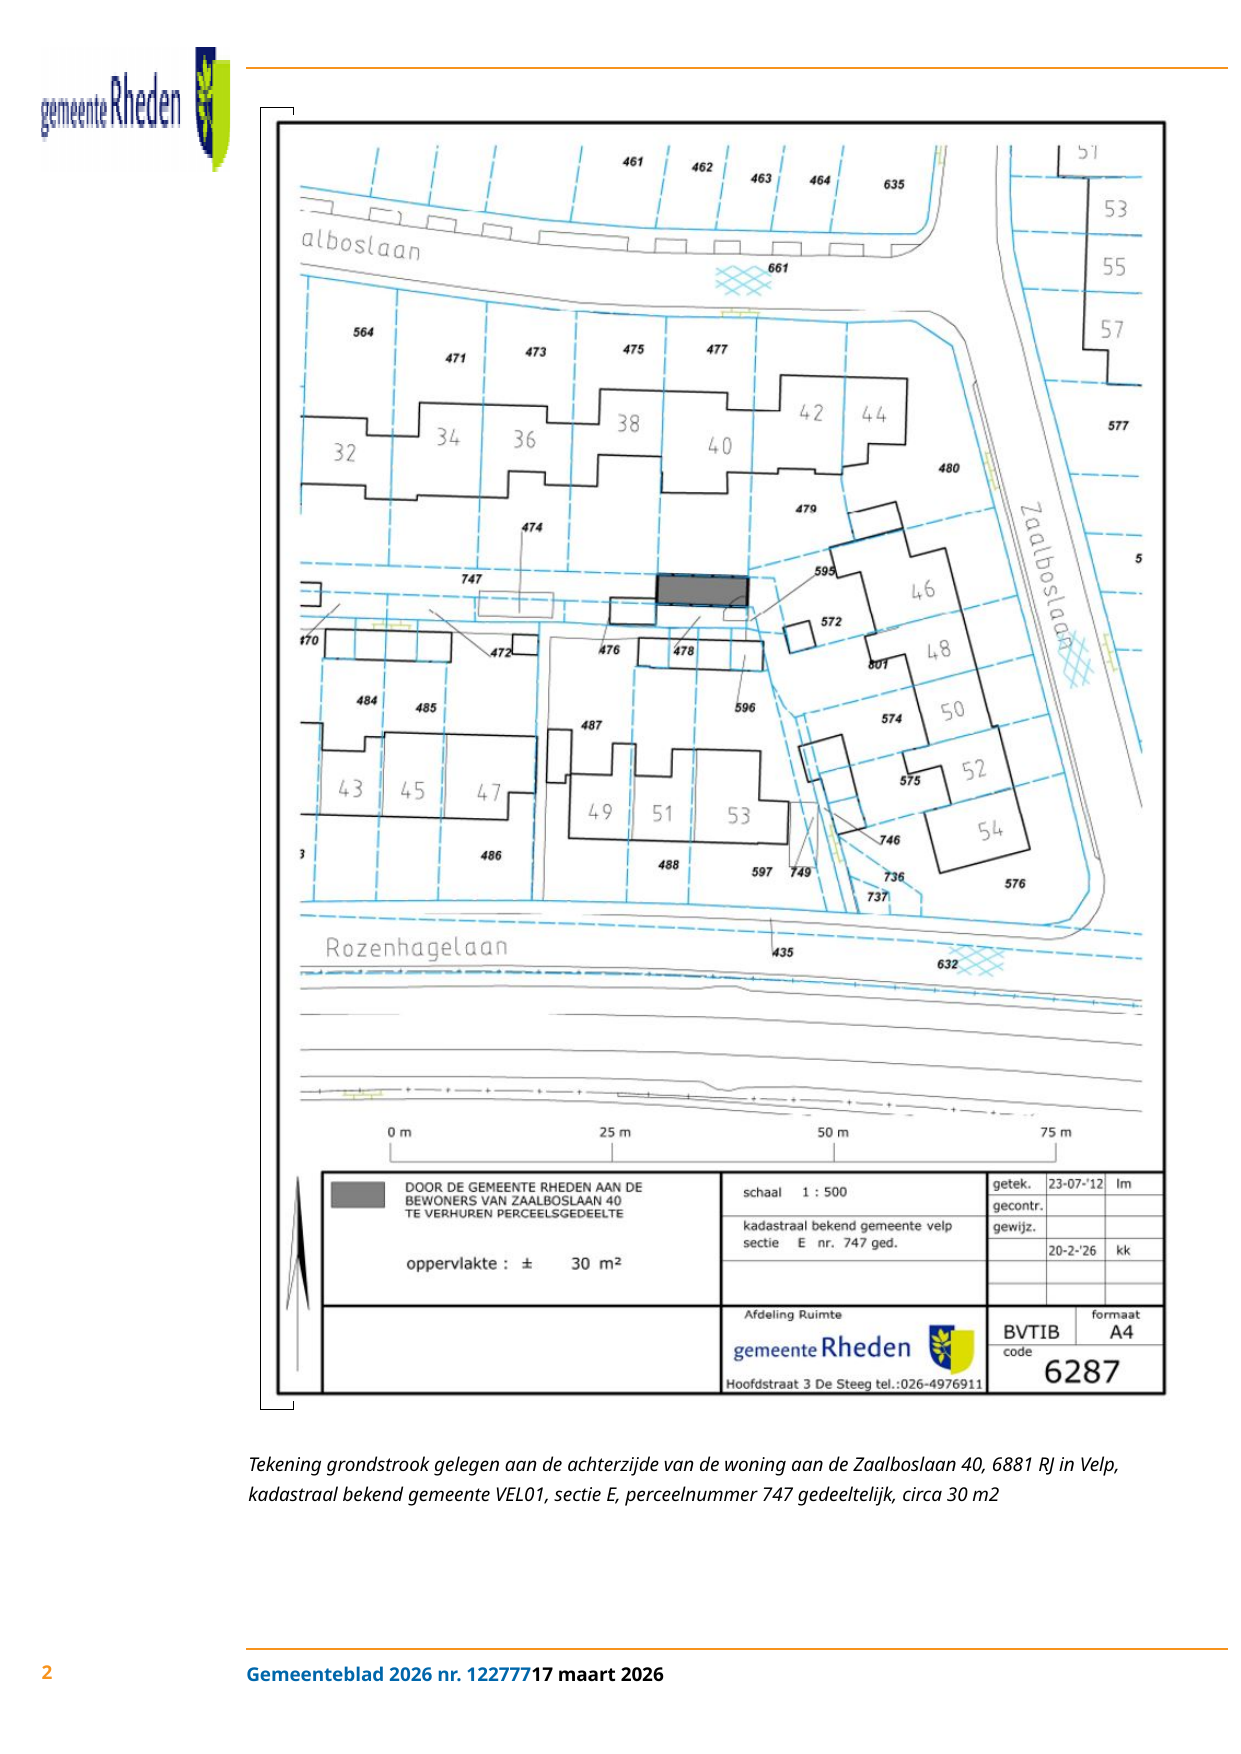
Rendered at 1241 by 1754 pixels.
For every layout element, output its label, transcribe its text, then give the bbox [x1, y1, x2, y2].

picture [268, 115, 1173, 1401]
text Tekening grondstrook gelegen aan de achterzijde van de woning aan de Zaalboslaan 40, 6881 RJ in Velp, kadastraal bekend gemeente VEL01, sectie E, perceelnummer 747 gedeeltelijk, circa 30 m2 [248, 1452, 1152, 1507]
picture [41, 47, 231, 172]
